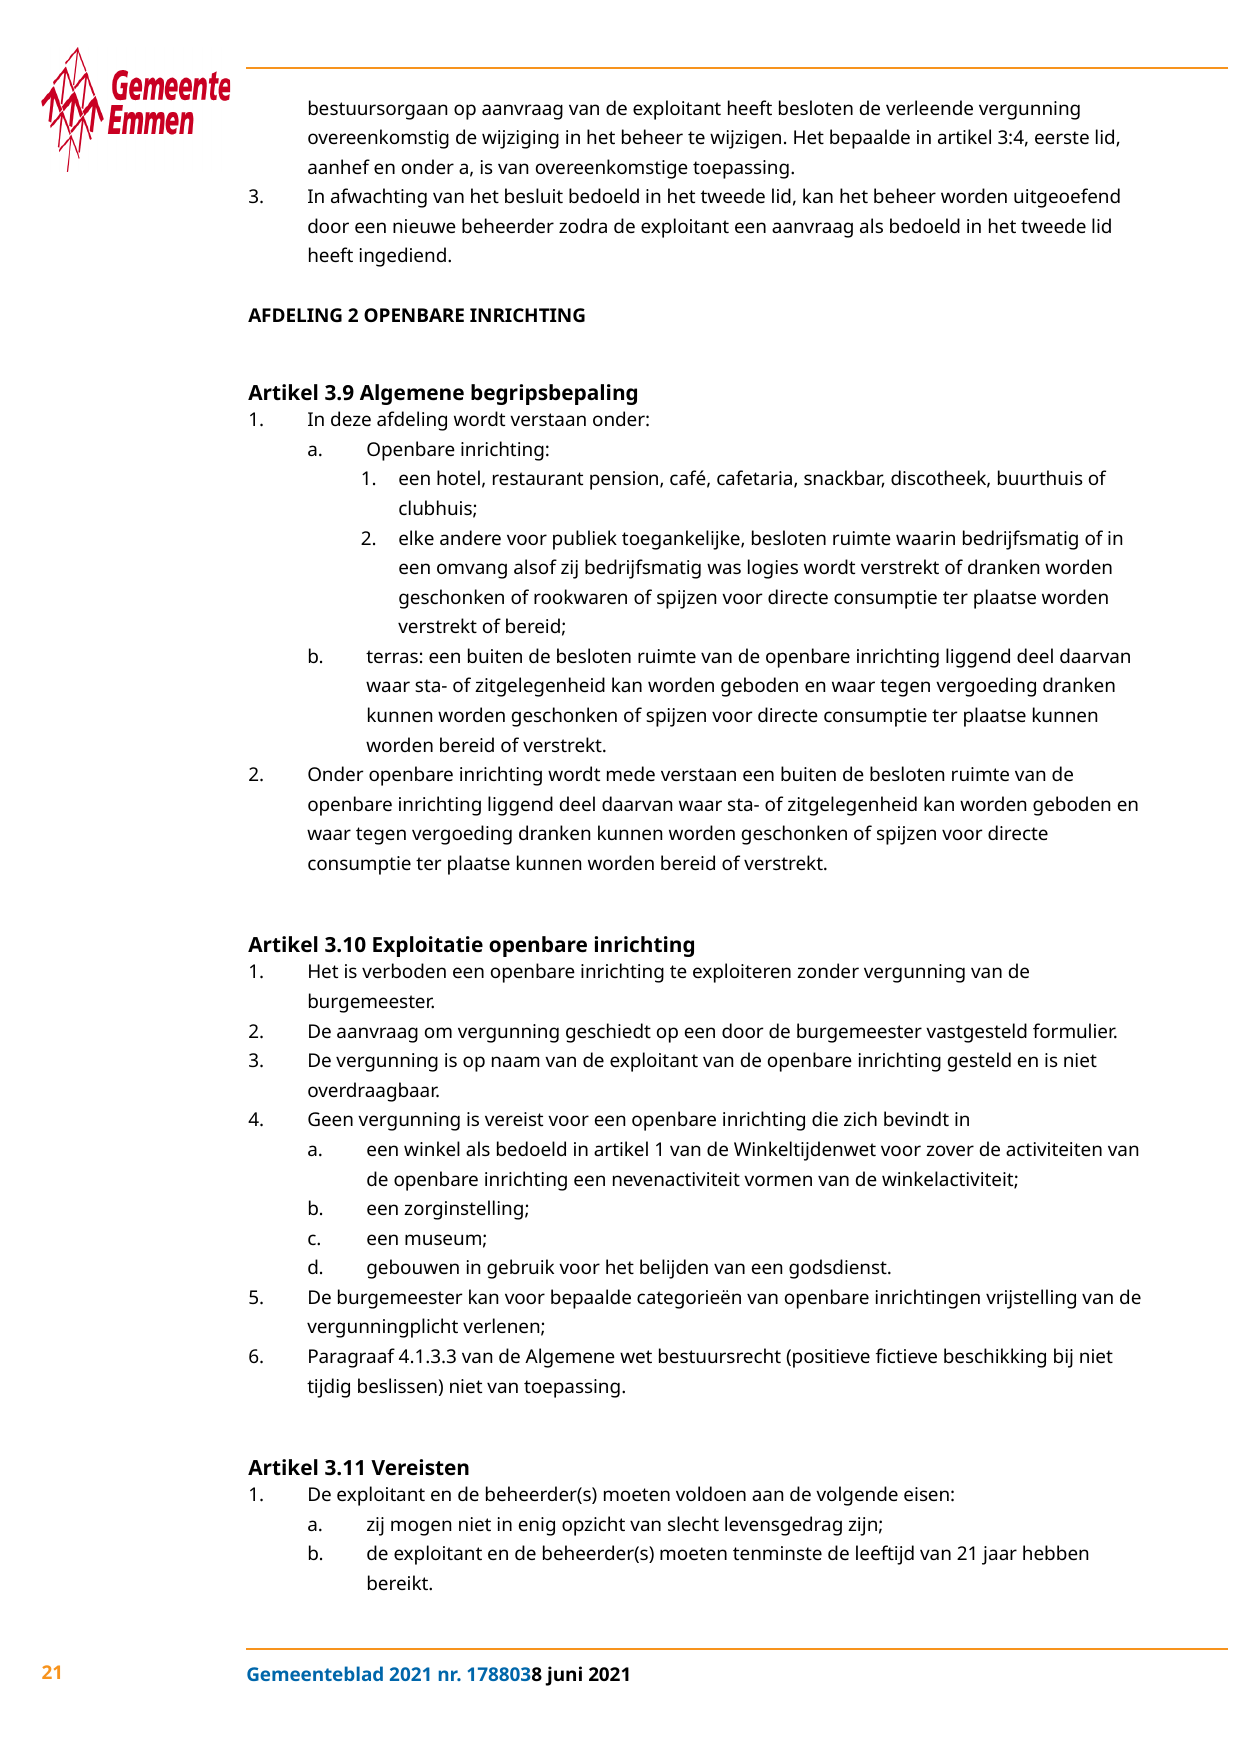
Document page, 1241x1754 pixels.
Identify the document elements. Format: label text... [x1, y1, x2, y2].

list de exploitant en de beheerder(s) moeten tenminste de leeftijd van 21 jaar hebben bereikt. [307, 1540, 1152, 1596]
list elke andere voor publiek toegankelijke, besloten ruimte waarin bedrijfsmatig of in een omvang alsof zij bedrijfsmatig was logies wordt verstrekt of dranken worden geschonken of rookwaren of spijzen voor directe consumptie ter plaatse worden verstrekt of bereid; [361, 525, 1152, 639]
list De burgemeester kan voor bepaalde categorieën van openbare inrichtingen vrijstelling van de vergunningplicht verlenen; [248, 1284, 1152, 1339]
text AFDELING 2 OPENBARE INRICHTING [248, 302, 1152, 328]
list Onder openbare inrichting wordt mede verstaan een buiten de besloten ruimte van de openbare inrichting liggend deel daarvan waar sta- of zitgelegenheid kan worden geboden en waar tegen vergoeding dranken kunnen worden geschonken of spijzen voor directe consumptie ter plaatse kunnen worden bereid of verstrekt. [248, 761, 1152, 876]
list gebouwen in gebruik voor het belijden van een godsdienst. [307, 1254, 1152, 1280]
list De aanvraag om vergunning geschiedt op een door de burgemeester vastgesteld formulier. [248, 1018, 1152, 1043]
text Artikel 3.10 Exploitatie openbare inrichting [248, 930, 1152, 959]
list terras: een buiten de besloten ruimte van de openbare inrichting liggend deel daarvan waar sta- of zitgelegenheid kan worden geboden en waar tegen vergoeding dranken kunnen worden geschonken of spijzen voor directe consumptie ter plaatse kunnen worden bereid of verstrekt. [307, 643, 1152, 758]
list De exploitant en de beheerder(s) moeten voldoen aan de volgende eisen: [248, 1481, 1152, 1507]
list een hotel, restaurant pension, café, cafetaria, snackbar, discotheek, buurthuis of clubhuis; [361, 466, 1152, 521]
list Openbare inrichting: [307, 436, 1152, 462]
picture [41, 47, 231, 172]
list een winkel als bedoeld in artikel 1 van de Winkeltijdenwet voor zover de activiteiten van de openbare inrichting een nevenactiviteit vormen van de winkelactiviteit; [307, 1136, 1152, 1191]
list zij mogen niet in enig opzicht van slecht levensgedrag zijn; [307, 1511, 1152, 1537]
list Het is verboden een openbare inrichting te exploiteren zonder vergunning van de burgemeester. [248, 959, 1152, 1014]
list bestuursorgaan op aanvraag van de exploitant heeft besloten de verleende vergunning overeenkomstig de wijziging in het beheer te wijzigen. Het bepaalde in artikel 3:4, eerste lid, aanhef en onder a, is van overeenkomstige toepassing. [248, 95, 1152, 180]
list In deze afdeling wordt verstaan onder: [248, 406, 1152, 432]
list In afwachting van het besluit bedoeld in het tweede lid, kan het beheer worden uitgeoefend door een nieuwe beheerder zodra de exploitant een aanvraag als bedoeld in het tweede lid heeft ingediend. [248, 183, 1152, 268]
text Artikel 3.11 Vereisten [248, 1453, 1152, 1481]
list Geen vergunning is vereist voor een openbare inrichting die zich bevindt in [248, 1107, 1152, 1132]
list De vergunning is op naam van de exploitant van de openbare inrichting gesteld en is niet overdraagbaar. [248, 1047, 1152, 1103]
text Artikel 3.9 Algemene begripsbepaling [248, 378, 1152, 406]
list Paragraaf 4.1.3.3 van de Algemene wet bestuursrecht (positieve fictieve beschikking bij niet tijdig beslissen) niet van toepassing. [248, 1343, 1152, 1398]
list een museum; [307, 1225, 1152, 1251]
list een zorginstelling; [307, 1195, 1152, 1221]
